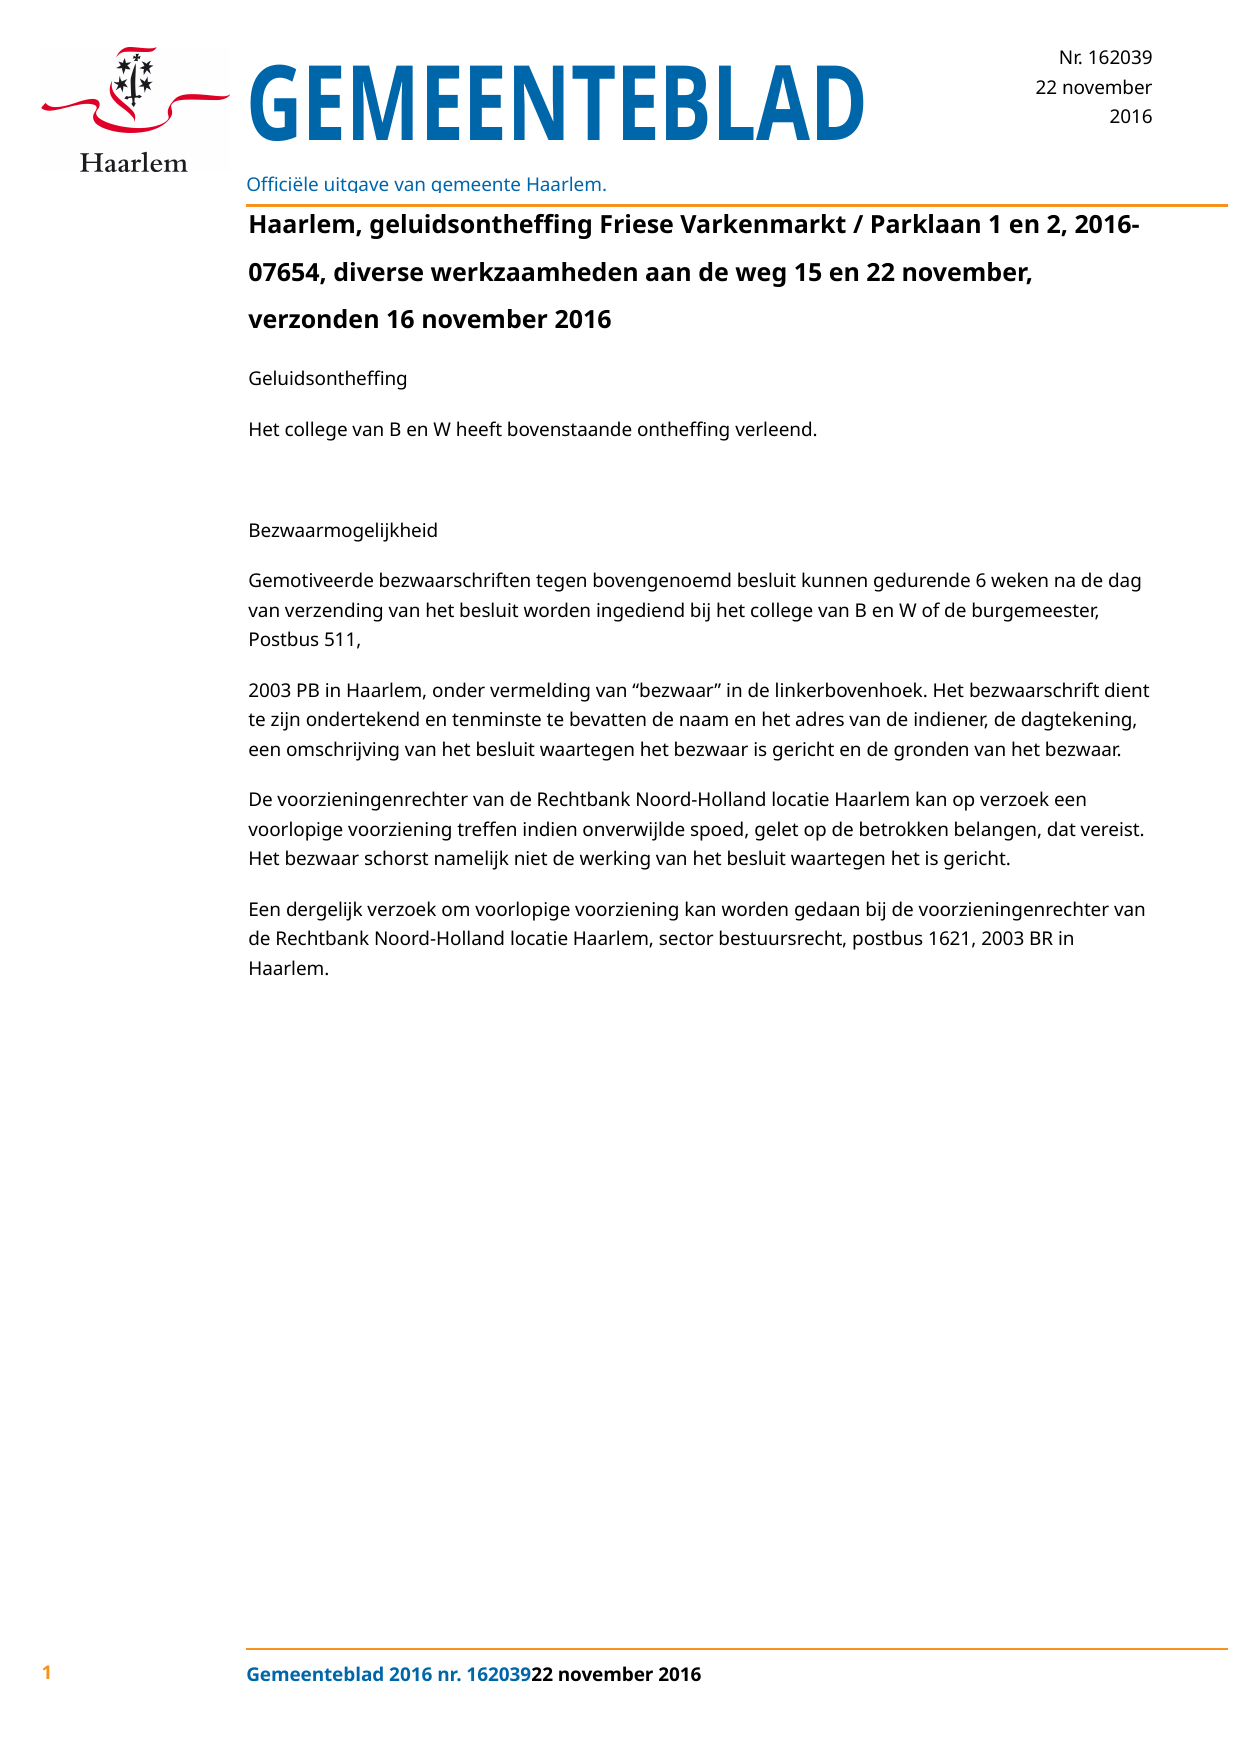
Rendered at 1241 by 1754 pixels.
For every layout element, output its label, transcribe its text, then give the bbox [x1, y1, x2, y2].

text Gemotiveerde bezwaarschriften tegen bovengenoemd besluit kunnen gedurende 6 weken na de dag van verzending van het besluit worden ingediend bij het college van B en W of de burgemeester, Postbus 511, [248, 567, 1152, 652]
text 2003 PB in Haarlem, onder vermelding van “bezwaar” in de linkerbovenhoek. Het bezwaarschrift dient te zijn ondertekend en tenminste te bevatten de naam en het adres van de indiener, de dagtekening, een omschrijving van het besluit waartegen het bezwaar is gericht en de gronden van het bezwaar. [248, 677, 1152, 762]
text Het college van B en W heeft bovenstaande ontheffing verleend. [248, 416, 1152, 442]
picture [41, 47, 231, 172]
text Bezwaarmogelijkheid [248, 517, 1152, 542]
text Een dergelijk verzoek om voorlopige voorziening kan worden gedaan bij de voorzieningenrechter van de Rechtbank Noord-Holland locatie Haarlem, sector bestuursrecht, postbus 1621, 2003 BR in Haarlem. [248, 896, 1152, 981]
text De voorzieningenrechter van de Rechtbank Noord-Holland locatie Haarlem kan op verzoek een voorlopige voorziening treffen indien onverwijlde spoed, gelet op de betrokken belangen, dat vereist. Het bezwaar schorst namelijk niet de werking van het besluit waartegen het is gericht. [248, 786, 1152, 871]
text Haarlem, geluidsontheffing Friese Varkenmarkt / Parklaan 1 en 2, 2016-07654, diverse werkzaamheden aan de weg 15 en 22 november, verzonden 16 november 2016 [248, 207, 1152, 336]
text Geluidsontheffing [248, 366, 1152, 391]
